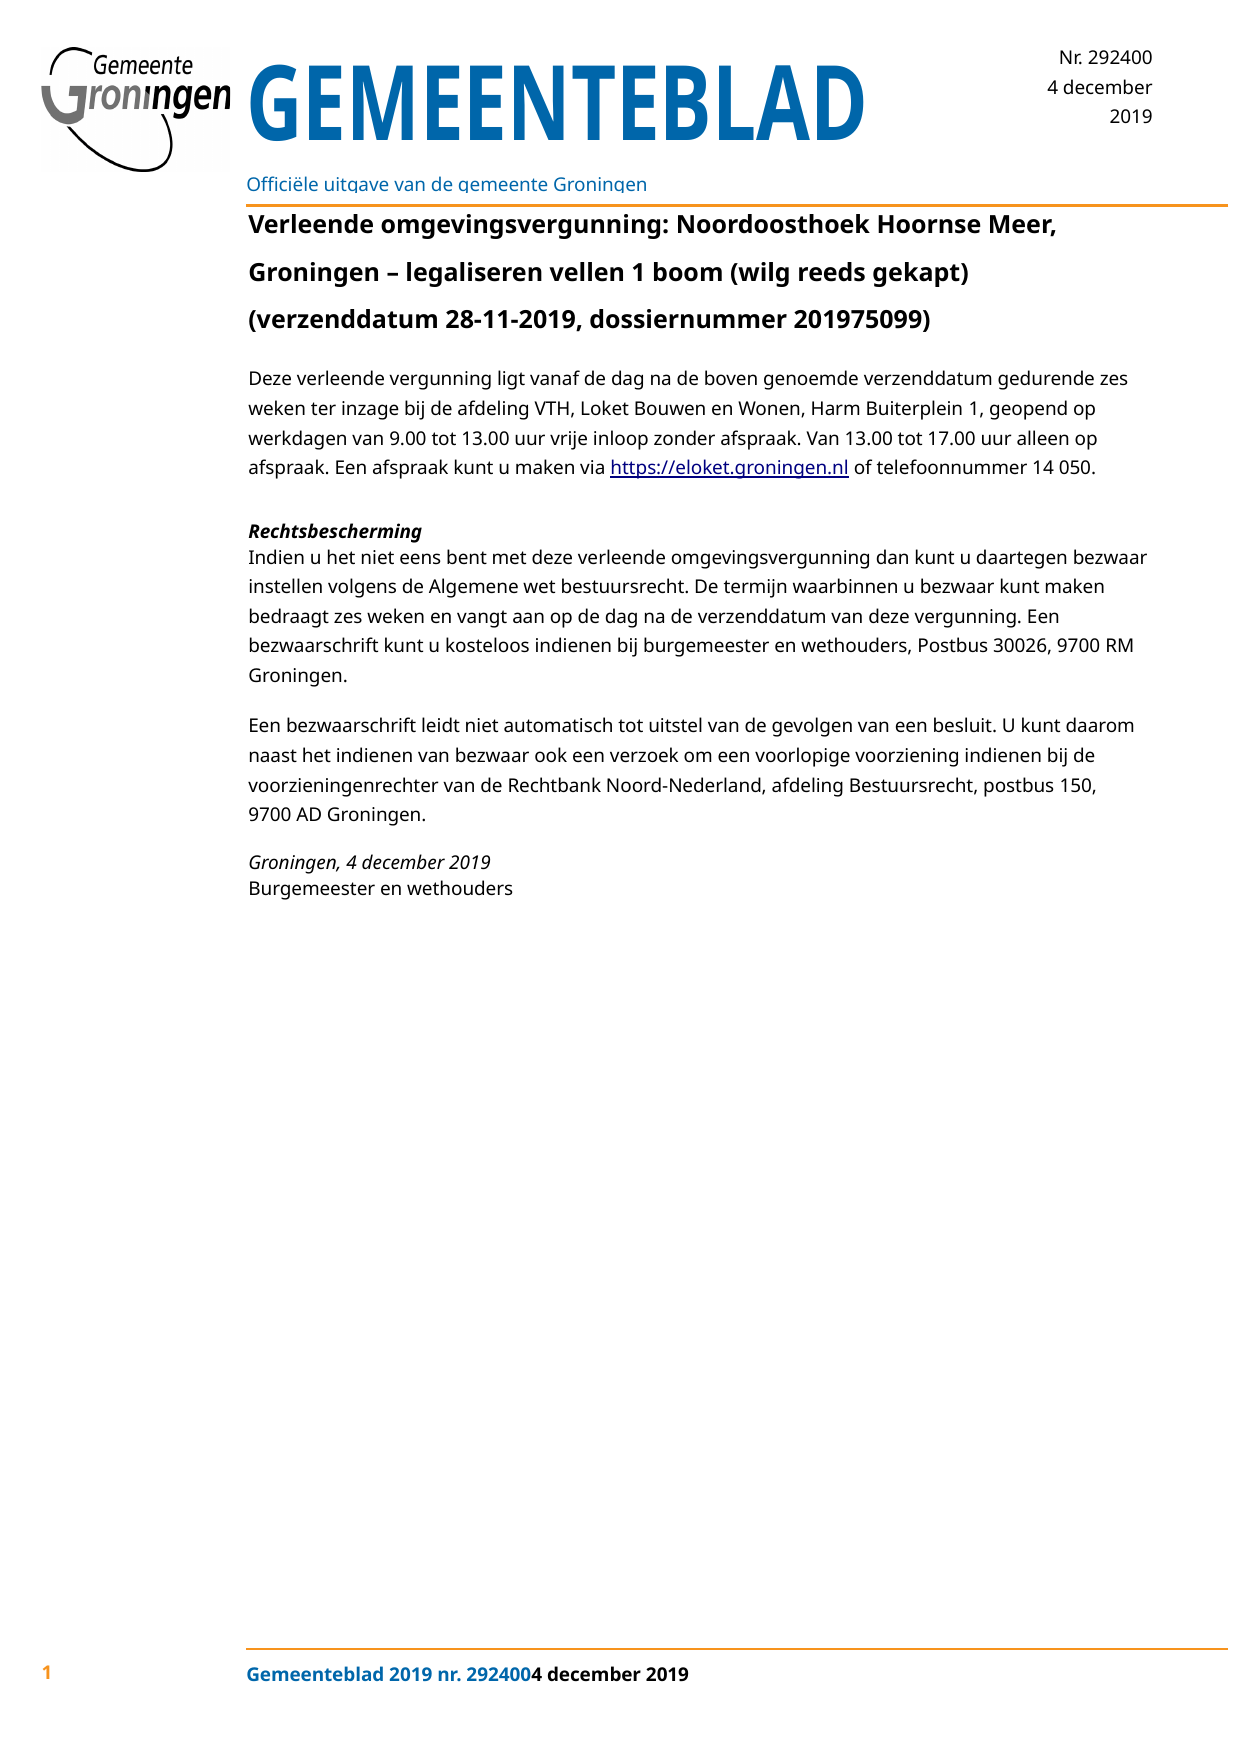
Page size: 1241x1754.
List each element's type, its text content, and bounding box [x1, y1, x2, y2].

text Indien u het niet eens bent met deze verleende omgevingsvergunning dan kunt u daartegen bezwaar instellen volgens de Algemene wet bestuursrecht. De termijn waarbinnen u bezwaar kunt maken bedraagt zes weken en vangt aan op de dag na de verzenddatum van deze vergunning. Een bezwaarschrift kunt u kosteloos indienen bij burgemeester en wethouders, Postbus 30026, 9700 RM Groningen. [248, 544, 1152, 688]
text Rechtsbescherming [248, 518, 1152, 544]
text Deze verleende vergunning ligt vanaf de dag na de boven genoemde verzenddatum gedurende zes weken ter inzage bij de afdeling VTH, Loket Bouwen en Wonen, Harm Buiterplein 1, geopend op werkdagen van 9.00 tot 13.00 uur vrije inloop zonder afspraak. Van 13.00 tot 17.00 uur alleen op afspraak. Een afspraak kunt u maken via https://eloket.groningen.nl of telefoonnummer 14 050. [248, 366, 1152, 480]
text Groningen, 4 december 2019 [248, 849, 1152, 875]
text Een bezwaarschrift leidt niet automatisch tot uitstel van de gevolgen van een besluit. U kunt daarom naast het indienen van bezwaar ook een verzoek om een voorlopige voorziening indienen bij de voorzieningenrechter van de Rechtbank Noord-Nederland, afdeling Bestuursrecht, postbus 150, 9700 AD Groningen. [248, 713, 1152, 827]
text Burgemeester en wethouders [248, 875, 1152, 901]
text Verleende omgevingsvergunning: Noordoosthoek Hoornse Meer, Groningen – legaliseren vellen 1 boom (wilg reeds gekapt) (verzenddatum 28-11-2019, dossiernummer 201975099) [248, 207, 1152, 336]
picture [41, 47, 231, 172]
